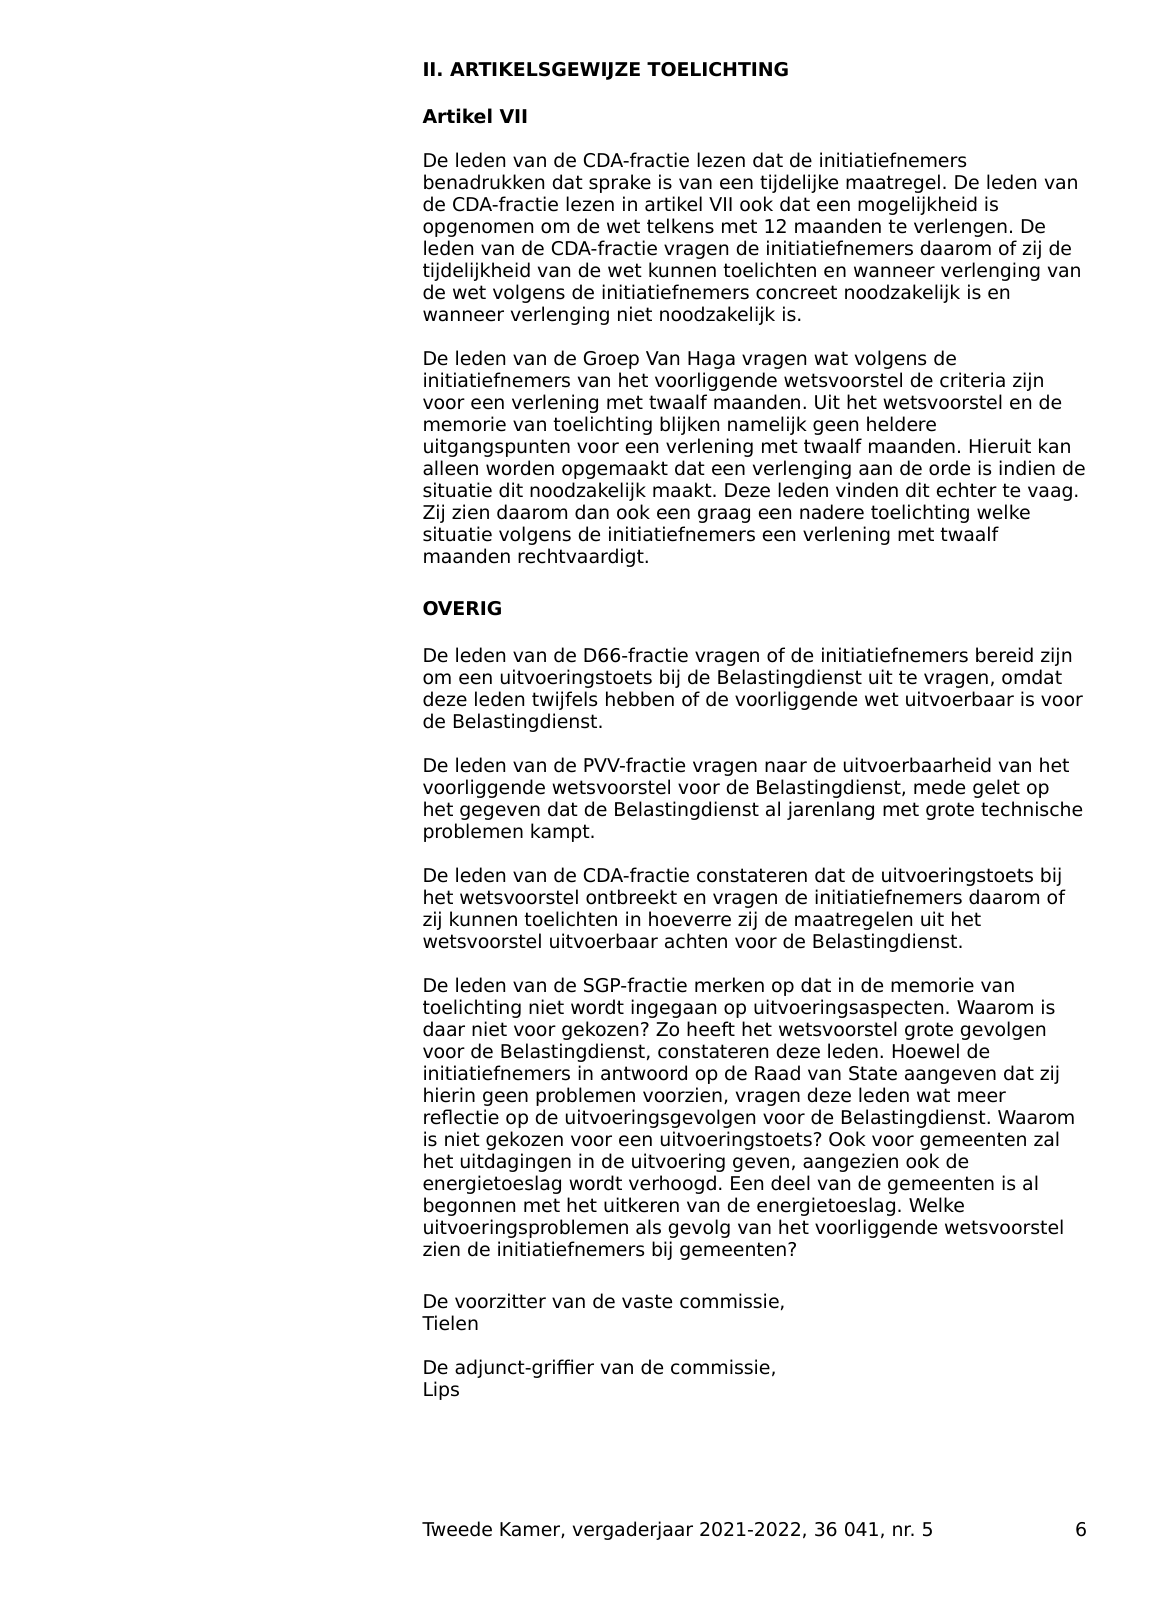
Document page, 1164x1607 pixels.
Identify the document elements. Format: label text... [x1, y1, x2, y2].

text De voorzitter van de vaste commissie, Tielen [422, 1291, 1087, 1335]
text De leden van de CDA-fractie lezen dat de initiatiefnemers benadrukken dat sprake is van een tijdelijke maatregel. De leden van de CDA-fractie lezen in artikel VII ook dat een mogelijkheid is opgenomen om de wet telkens met 12 maanden te verlengen. De leden van de CDA-fractie vragen de initiatiefnemers daarom of zij de tijdelijkheid van de wet kunnen toelichten en wanneer verlenging van de wet volgens de initiatiefnemers concreet noodzakelijk is en wanneer verlenging niet noodzakelijk is. [422, 150, 1087, 326]
text De leden van de CDA-fractie constateren dat de uitvoeringstoets bij het wetsvoorstel ontbreekt en vragen de initiatiefnemers daarom of zij kunnen toelichten in hoeverre zij de maatregelen uit het wetsvoorstel uitvoerbaar achten voor de Belastingdienst. [422, 865, 1087, 953]
text De leden van de Groep Van Haga vragen wat volgens de initiatiefnemers van het voorliggende wetsvoorstel de criteria zijn voor een verlening met twaalf maanden. Uit het wetsvoorstel en de memorie van toelichting blijken namelijk geen heldere uitgangspunten voor een verlening met twaalf maanden. Hieruit kan alleen worden opgemaakt dat een verlenging aan de orde is indien de situatie dit noodzakelijk maakt. Deze leden vinden dit echter te vaag. Zij zien daarom dan ook een graag een nadere toelichting welke situatie volgens de initiatiefnemers een verlening met twaalf maanden rechtvaardigt. [422, 348, 1087, 568]
subtitle Artikel VII [422, 106, 1087, 128]
text De leden van de SGP-fractie merken op dat in de memorie van toelichting niet wordt ingegaan op uitvoeringsaspecten. Waarom is daar niet voor gekozen? Zo heeft het wetsvoorstel grote gevolgen voor de Belastingdienst, constateren deze leden. Hoewel de initiatiefnemers in antwoord op de Raad van State aangeven dat zij hierin geen problemen voorzien, vragen deze leden wat meer reflectie op de uitvoeringsgevolgen voor de Belastingdienst. Waarom is niet gekozen voor een uitvoeringstoets? Ook voor gemeenten zal het uitdagingen in de uitvoering geven, aangezien ook de energietoeslag wordt verhoogd. Een deel van de gemeenten is al begonnen met het uitkeren van de energietoeslag. Welke uitvoeringsproblemen als gevolg van het voorliggende wetsvoorstel zien de initiatiefnemers bij gemeenten? [422, 975, 1087, 1261]
text De adjunct-griffier van de commissie, Lips [422, 1357, 1087, 1401]
subtitle II. ARTIKELSGEWIJZE TOELICHTING [422, 59, 1087, 81]
text De leden van de D66-fractie vragen of de initiatiefnemers bereid zijn om een uitvoeringstoets bij de Belastingdienst uit te vragen, omdat deze leden twijfels hebben of de voorliggende wet uitvoerbaar is voor de Belastingdienst. [422, 645, 1087, 733]
subtitle OVERIG [422, 598, 1087, 620]
text De leden van de PVV-fractie vragen naar de uitvoerbaarheid van het voorliggende wetsvoorstel voor de Belastingdienst, mede gelet op het gegeven dat de Belastingdienst al jarenlang met grote technische problemen kampt. [422, 755, 1087, 843]
